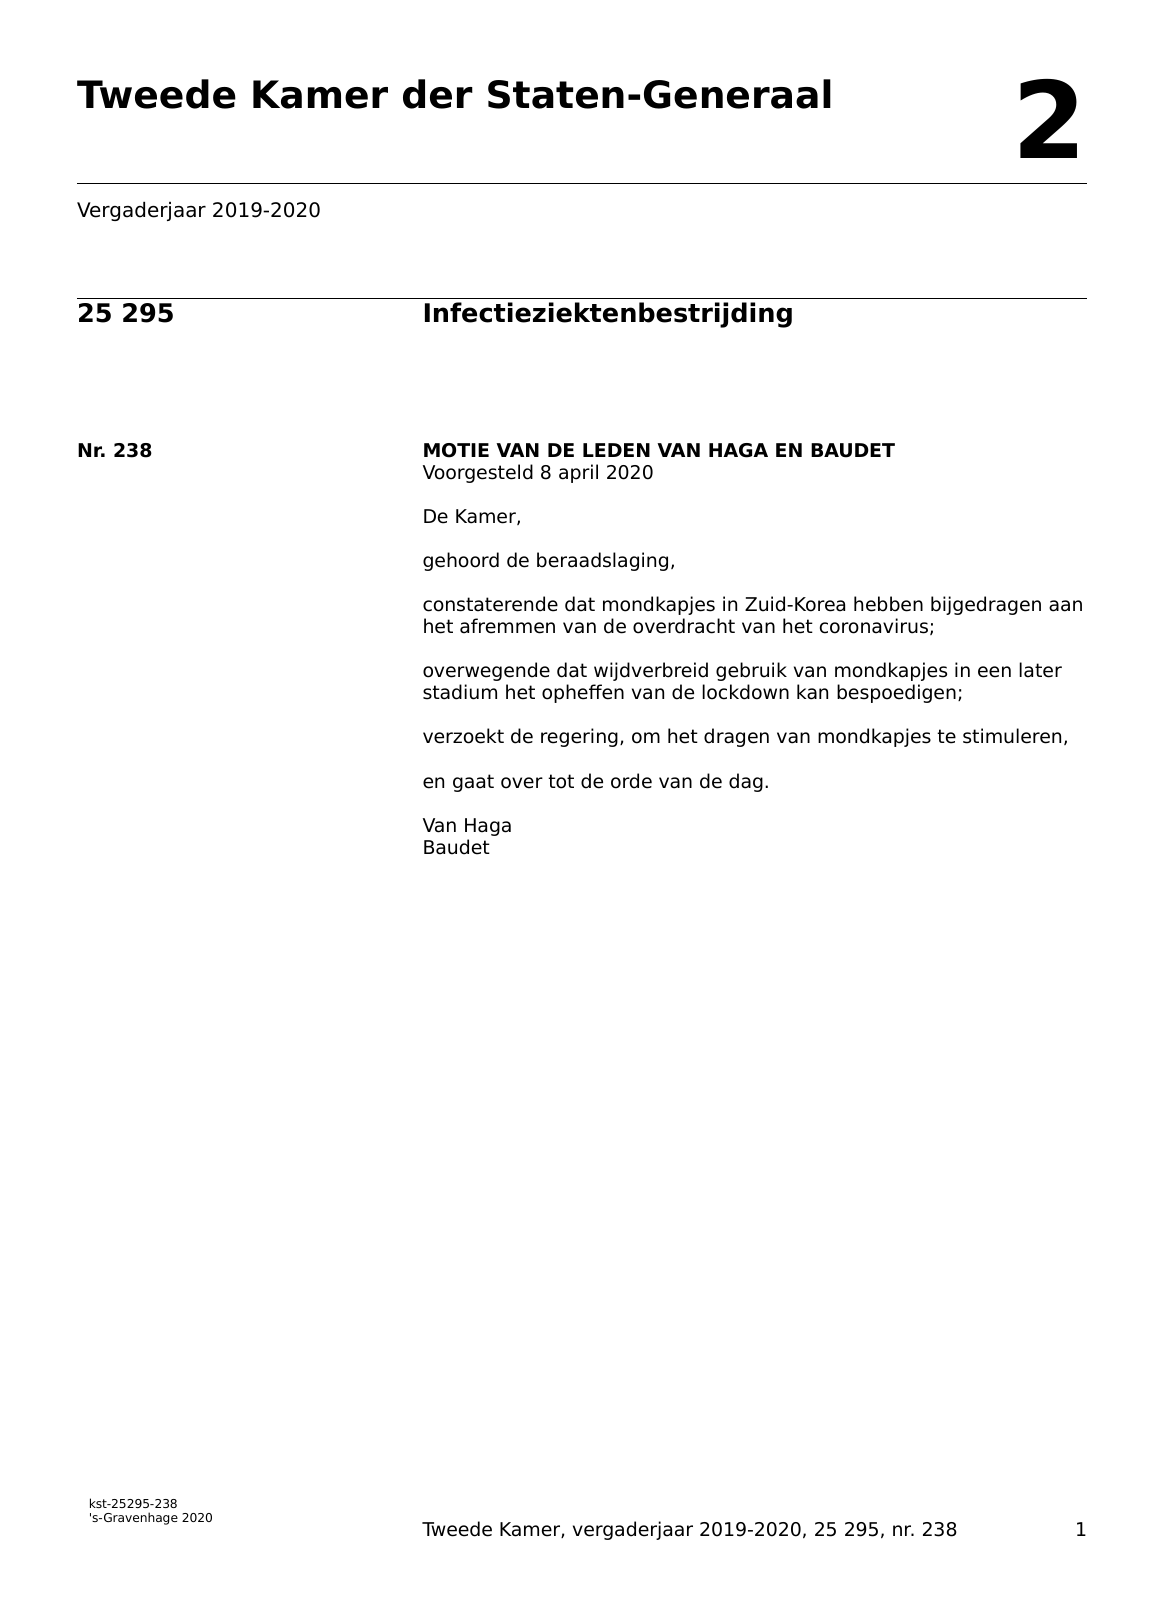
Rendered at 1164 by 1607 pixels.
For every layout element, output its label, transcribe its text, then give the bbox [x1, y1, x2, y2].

text Baudet [422, 837, 1087, 859]
table_header Tweede Kamer der Staten-Generaal [77, 59, 886, 183]
text overwegende dat wijdverbreid gebruik van mondkapjes in een later stadium het opheffen van de lockdown kan bespoedigen; [422, 660, 1087, 704]
table_cell Vergaderjaar 2019-2020 [77, 184, 1087, 298]
text Van Haga [422, 815, 1087, 837]
text kst-25295-238 [88, 1497, 323, 1511]
table_header 2 [886, 59, 1087, 183]
text verzoekt de regering, om het dragen van mondkapjes te stimuleren, [422, 726, 1087, 748]
subtitle 25 295 Infectieziektenbestrijding [77, 299, 1087, 329]
text De Kamer, [422, 506, 1087, 528]
text constaterende dat mondkapjes in Zuid-Korea hebben bijgedragen aan het afremmen van de overdracht van het coronavirus; [422, 594, 1087, 638]
text Voorgesteld 8 april 2020 [422, 462, 1087, 484]
text en gaat over tot de orde van de dag. [422, 771, 1087, 793]
text 's-Gravenhage 2020 [88, 1511, 323, 1525]
text gehoord de beraadslaging, [422, 550, 1087, 572]
subtitle Nr. 238 MOTIE VAN DE LEDEN VAN HAGA EN BAUDET [77, 440, 1087, 462]
